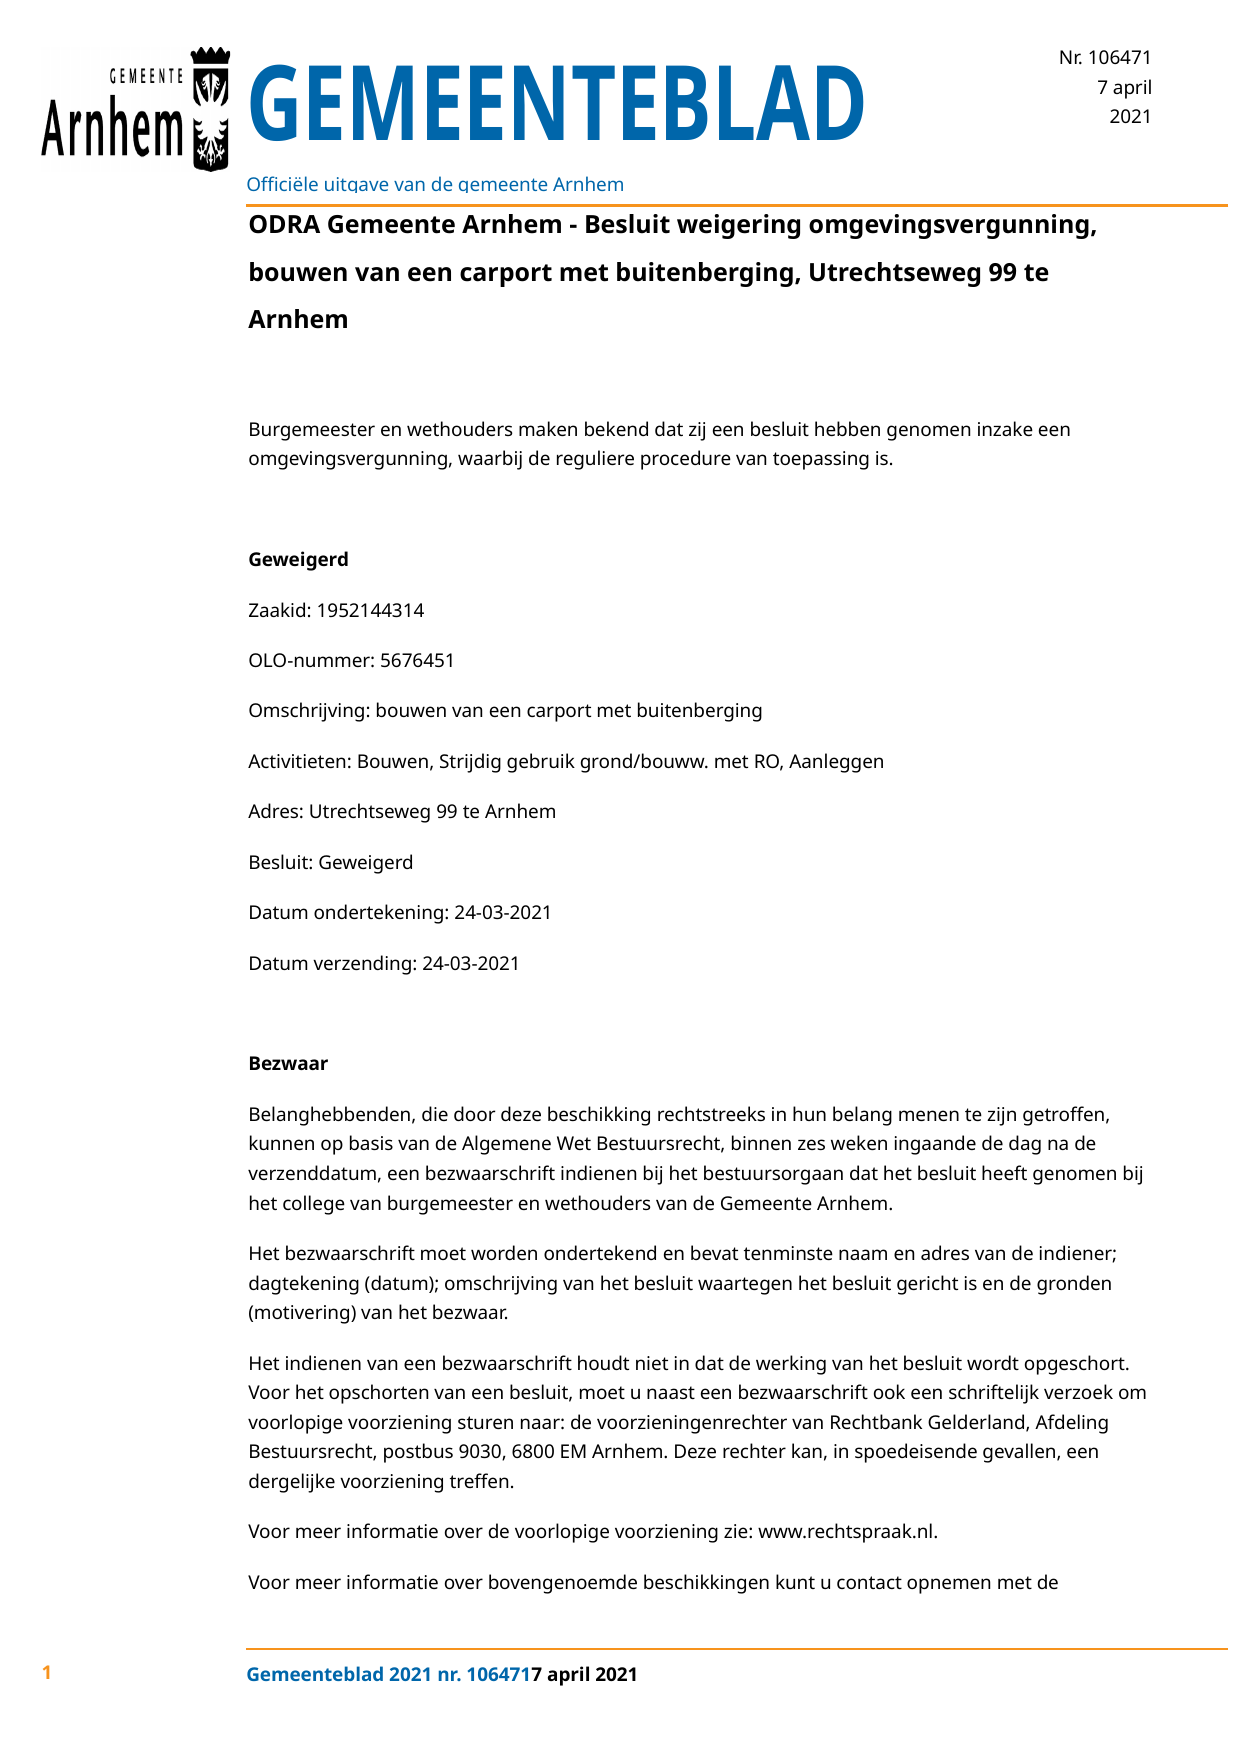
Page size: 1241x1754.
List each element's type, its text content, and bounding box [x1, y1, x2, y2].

text Geweigerd [248, 546, 1152, 572]
text Voor meer informatie over de voorlopige voorziening zie: www.rechtspraak.nl. [248, 1518, 1152, 1544]
text Bezwaar [248, 1051, 1152, 1076]
text ODRA Gemeente Arnhem - Besluit weigering omgevingsvergunning, bouwen van een carport met buitenberging, Utrechtseweg 99 te Arnhem [248, 207, 1152, 336]
text Belanghebbenden, die door deze beschikking rechtstreeks in hun belang menen te zijn getroffen, kunnen op basis van de Algemene Wet Bestuursrecht, binnen zes weken ingaande de dag na de verzenddatum, een bezwaarschrift indienen bij het bestuursorgaan dat het besluit heeft genomen bij het college van burgemeester en wethouders van de Gemeente Arnhem. [248, 1101, 1152, 1215]
text Activitieten: Bouwen, Strijdig gebruik grond/bouww. met RO, Aanleggen [248, 748, 1152, 774]
text Het indienen van een bezwaarschrift houdt niet in dat de werking van het besluit wordt opgeschort. Voor het opschorten van een besluit, moet u naast een bezwaarschrift ook een schriftelijk verzoek om voorlopige voorziening sturen naar: de voorzieningenrechter van Rechtbank Gelderland, Afdeling Bestuursrecht, postbus 9030, 6800 EM Arnhem. Deze rechter kan, in spoedeisende gevallen, een dergelijke voorziening treffen. [248, 1350, 1152, 1494]
picture [41, 47, 231, 172]
text OLO-nummer: 5676451 [248, 647, 1152, 673]
text Zaakid: 1952144314 [248, 597, 1152, 622]
text Voor meer informatie over bovengenoemde beschikkingen kunt u contact opnemen met de [248, 1569, 1152, 1594]
text Burgemeester en wethouders maken bekend dat zij een besluit hebben genomen inzake een omgevingsvergunning, waarbij de reguliere procedure van toepassing is. [248, 416, 1152, 471]
text Besluit: Geweigerd [248, 849, 1152, 874]
text Datum ondertekening: 24-03-2021 [248, 899, 1152, 925]
text Het bezwaarschrift moet worden ondertekend en bevat tenminste naam en adres van de indiener; dagtekening (datum); omschrijving van het besluit waartegen het besluit gericht is en de gronden (motivering) van het bezwaar. [248, 1240, 1152, 1325]
text Datum verzending: 24-03-2021 [248, 950, 1152, 975]
text Omschrijving: bouwen van een carport met buitenberging [248, 698, 1152, 723]
text Adres: Utrechtseweg 99 te Arnhem [248, 798, 1152, 824]
